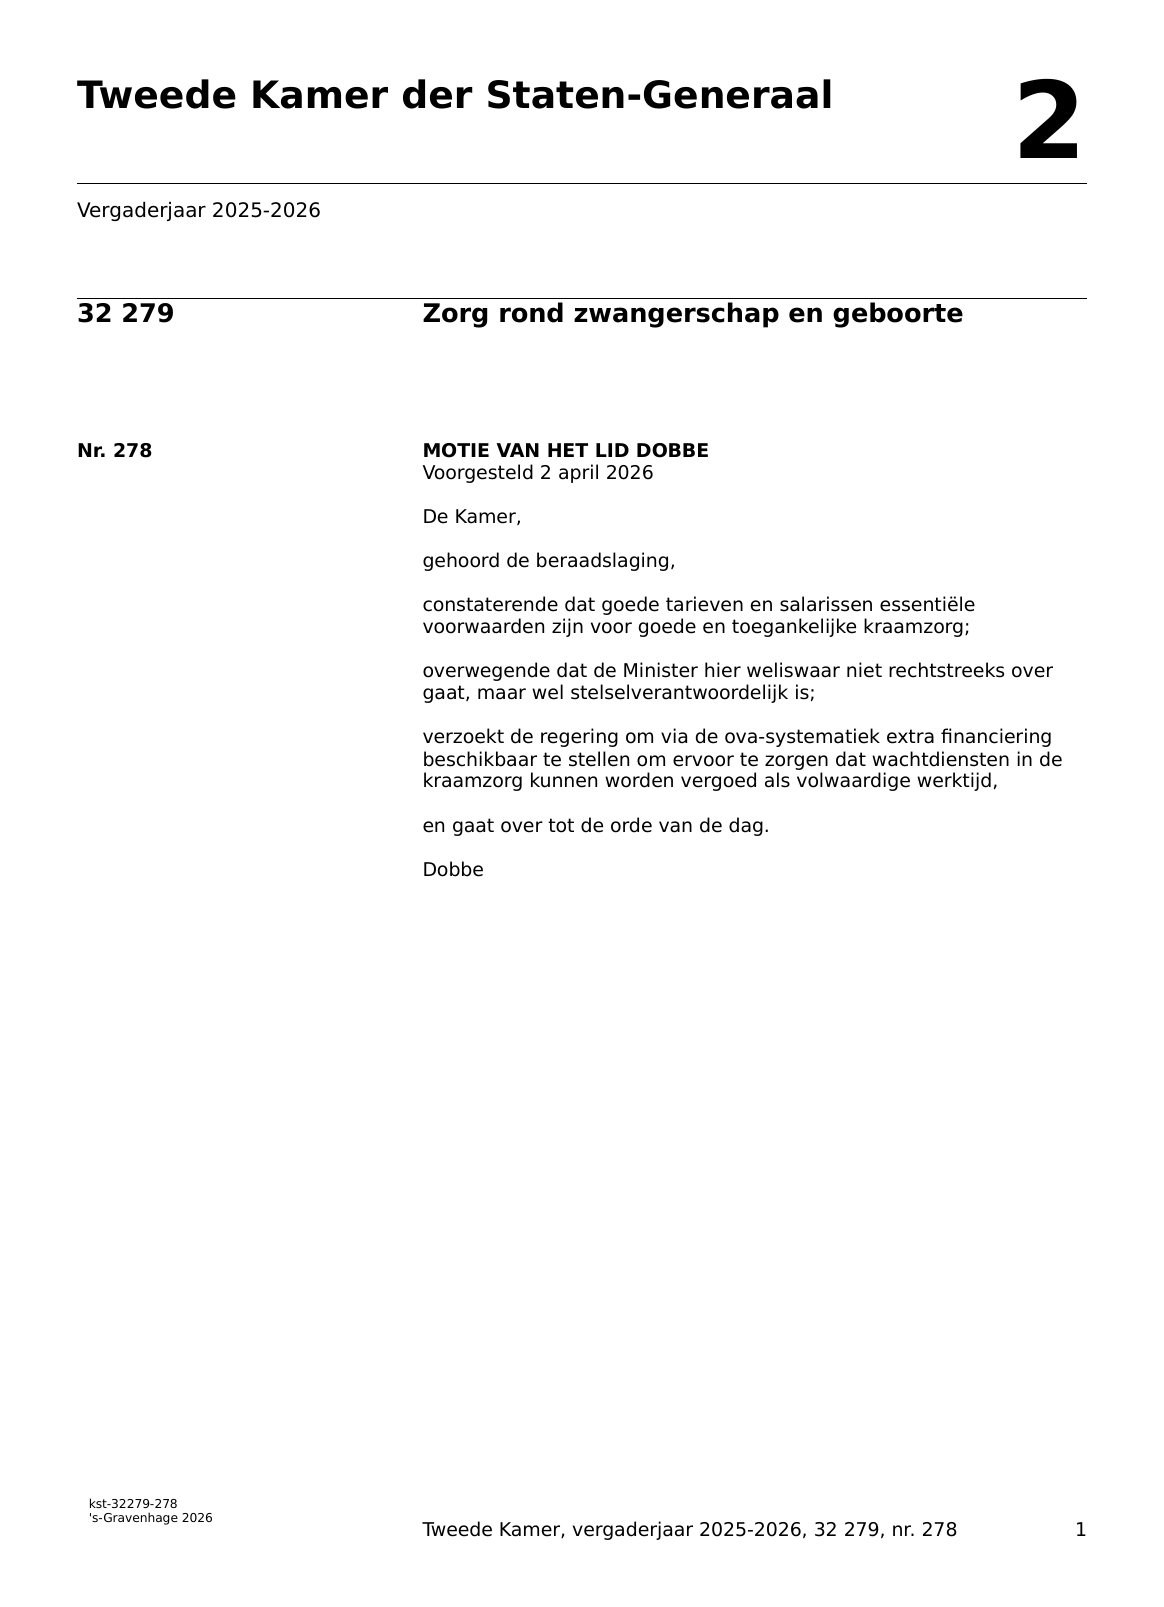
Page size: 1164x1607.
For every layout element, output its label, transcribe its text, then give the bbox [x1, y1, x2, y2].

table_cell Vergaderjaar 2025-2026 [77, 184, 1087, 298]
subtitle Nr. 278 MOTIE VAN HET LID DOBBE [77, 440, 1087, 462]
text gehoord de beraadslaging, [422, 550, 1087, 572]
text De Kamer, [422, 506, 1087, 528]
text en gaat over tot de orde van de dag. [422, 814, 1087, 837]
subtitle 32 279 Zorg rond zwangerschap en geboorte [77, 299, 1087, 329]
text kst-32279-278 [88, 1497, 323, 1511]
table_header 2 [886, 59, 1087, 183]
text Dobbe [422, 859, 1087, 881]
text overwegende dat de Minister hier weliswaar niet rechtstreeks over gaat, maar wel stelselverantwoordelijk is; [422, 660, 1087, 704]
text Voorgesteld 2 april 2026 [422, 462, 1087, 484]
text 's-Gravenhage 2026 [88, 1511, 323, 1525]
text verzoekt de regering om via de ova-systematiek extra financiering beschikbaar te stellen om ervoor te zorgen dat wachtdiensten in de kraamzorg kunnen worden vergoed als volwaardige werktijd, [422, 726, 1087, 792]
table_header Tweede Kamer der Staten-Generaal [77, 59, 886, 183]
text constaterende dat goede tarieven en salarissen essentiële voorwaarden zijn voor goede en toegankelijke kraamzorg; [422, 594, 1087, 638]
